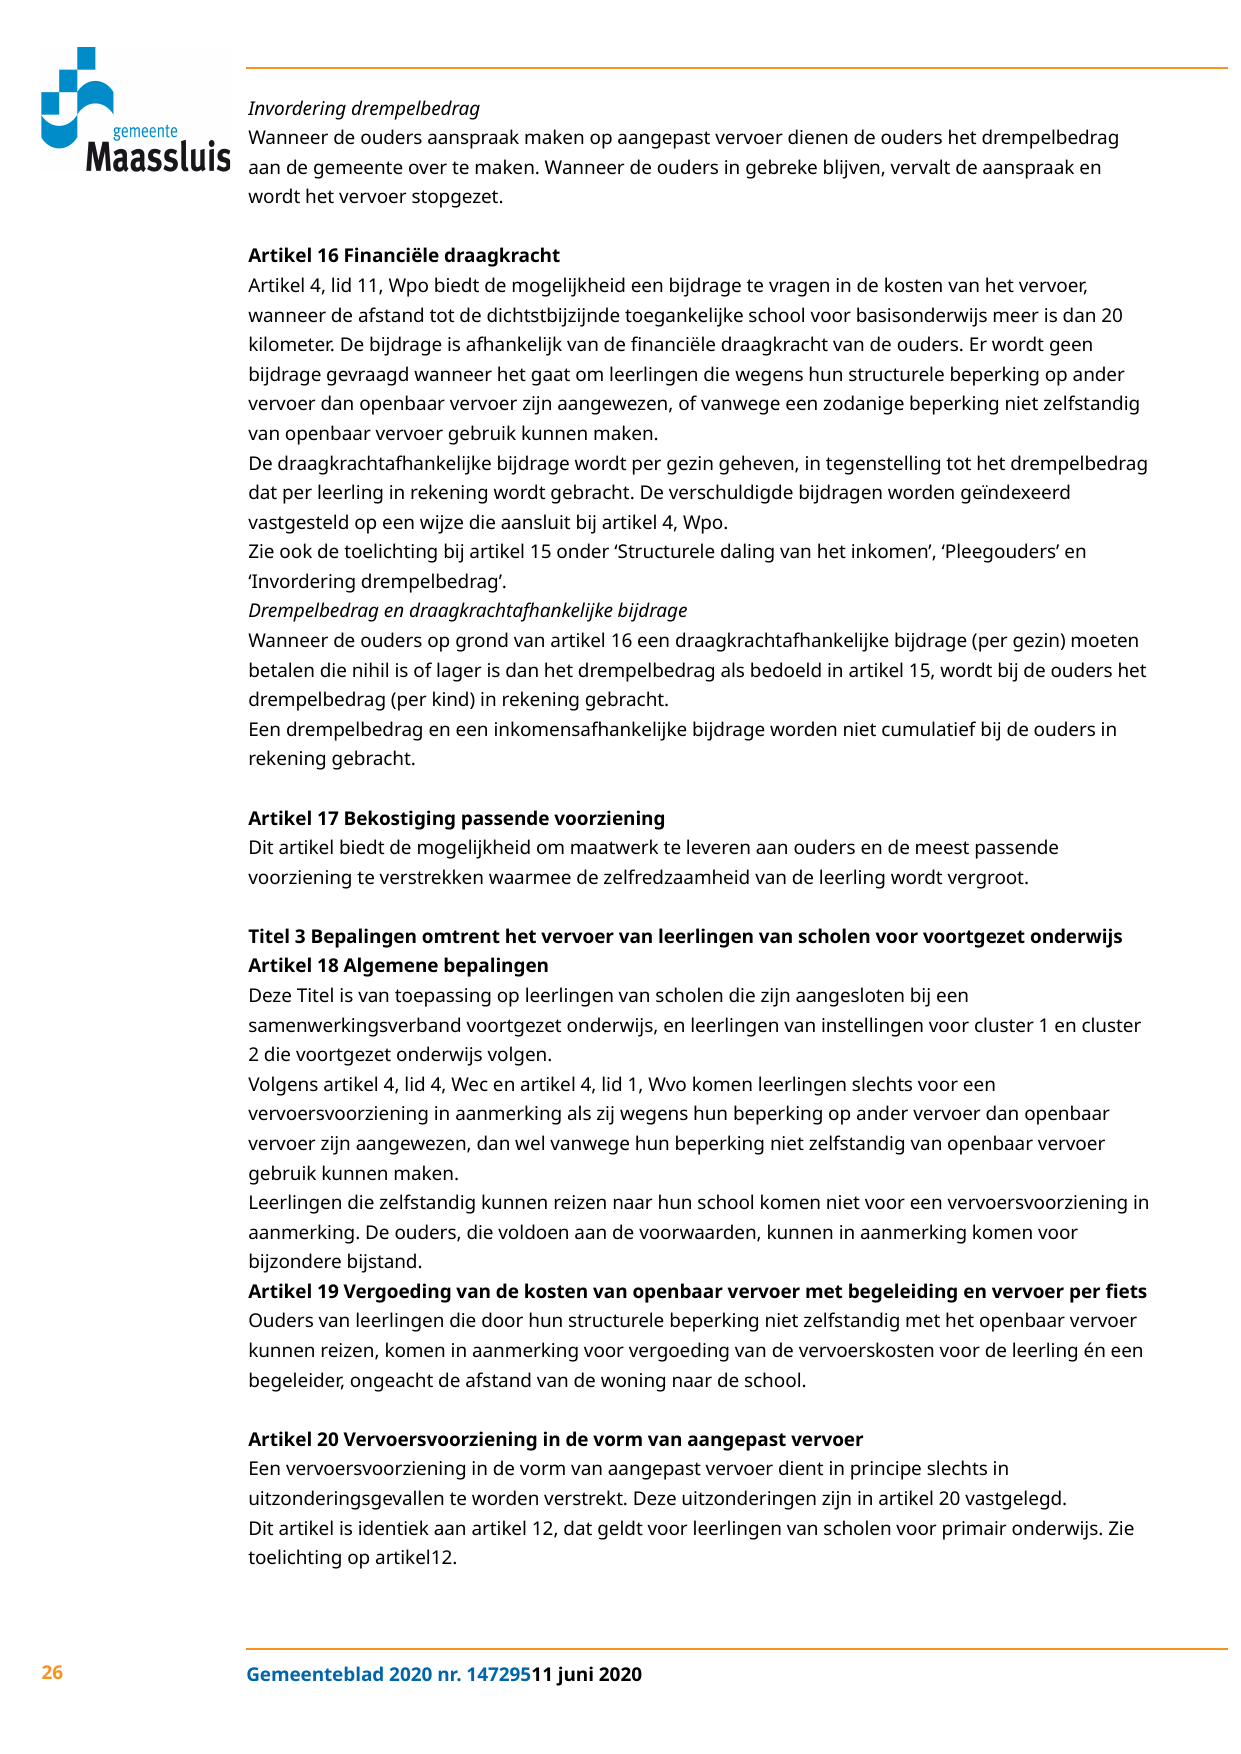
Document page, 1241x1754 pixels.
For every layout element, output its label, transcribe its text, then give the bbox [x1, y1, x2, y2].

text Artikel 20 Vervoersvoorziening in de vorm van aangepast vervoer [248, 1426, 1152, 1452]
text Artikel 16 Financiële draagkracht [248, 243, 1152, 268]
text Zie ook de toelichting bij artikel 15 onder ‘Structurele daling van het inkomen’, ‘Pleegouders’ en ‘Invordering drempelbedrag’. [248, 538, 1152, 594]
text Artikel 19 Vergoeding van de kosten van openbaar vervoer met begeleiding en vervoer per fiets [248, 1278, 1152, 1304]
text Titel 3 Bepalingen omtrent het vervoer van leerlingen van scholen voor voortgezet onderwijs [248, 923, 1152, 949]
text Leerlingen die zelfstandig kunnen reizen naar hun school komen niet voor een vervoersvoorziening in aanmerking. De ouders, die voldoen aan de voorwaarden, kunnen in aanmerking komen voor bijzondere bijstand. [248, 1189, 1152, 1274]
text Artikel 17 Bekostiging passende voorziening [248, 805, 1152, 831]
text Drempelbedrag en draagkrachtafhankelijke bijdrage [248, 598, 1152, 623]
text Wanneer de ouders aanspraak maken op aangepast vervoer dienen de ouders het drempelbedrag aan de gemeente over te maken. Wanneer de ouders in gebreke blijven, vervalt de aanspraak en wordt het vervoer stopgezet. [248, 124, 1152, 209]
text Ouders van leerlingen die door hun structurele beperking niet zelfstandig met het openbaar vervoer kunnen reizen, komen in aanmerking voor vergoeding van de vervoerskosten voor de leerling én een begeleider, ongeacht de afstand van de woning naar de school. [248, 1308, 1152, 1393]
text De draagkrachtafhankelijke bijdrage wordt per gezin geheven, in tegenstelling tot het drempelbedrag dat per leerling in rekening wordt gebracht. De verschuldigde bijdragen worden geïndexeerd vastgesteld op een wijze die aansluit bij artikel 4, Wpo. [248, 450, 1152, 535]
text Wanneer de ouders op grond van artikel 16 een draagkrachtafhankelijke bijdrage (per gezin) moeten betalen die nihil is of lager is dan het drempelbedrag als bedoeld in artikel 15, wordt bij de ouders het drempelbedrag (per kind) in rekening gebracht. [248, 627, 1152, 712]
text Dit artikel is identiek aan artikel 12, dat geldt voor leerlingen van scholen voor primair onderwijs. Zie toelichting op artikel12. [248, 1515, 1152, 1570]
picture [41, 47, 231, 172]
text Artikel 4, lid 11, Wpo biedt de mogelijkheid een bijdrage te vragen in de kosten van het vervoer, wanneer de afstand tot de dichtstbijzijnde toegankelijke school voor basisonderwijs meer is dan 20 kilometer. De bijdrage is afhankelijk van de financiële draagkracht van de ouders. Er wordt geen bijdrage gevraagd wanneer het gaat om leerlingen die wegens hun structurele beperking op ander vervoer dan openbaar vervoer zijn aangewezen, of vanwege een zodanige beperking niet zelfstandig van openbaar vervoer gebruik kunnen maken. [248, 272, 1152, 446]
text Een drempelbedrag en een inkomensafhankelijke bijdrage worden niet cumulatief bij de ouders in rekening gebracht. [248, 716, 1152, 771]
text Deze Titel is van toepassing op leerlingen van scholen die zijn aangesloten bij een samenwerkingsverband voortgezet onderwijs, en leerlingen van instellingen voor cluster 1 en cluster 2 die voortgezet onderwijs volgen. [248, 982, 1152, 1067]
text Dit artikel biedt de mogelijkheid om maatwerk te leveren aan ouders en de meest passende voorziening te verstrekken waarmee de zelfredzaamheid van de leerling wordt vergroot. [248, 834, 1152, 890]
text Artikel 18 Algemene bepalingen [248, 953, 1152, 978]
picture [41, 47, 77, 92]
text Invordering drempelbedrag [248, 95, 1152, 121]
text Een vervoersvoorziening in de vorm van aangepast vervoer dient in principe slechts in uitzonderingsgevallen te worden verstrekt. Deze uitzonderingen zijn in artikel 20 vastgelegd. [248, 1456, 1152, 1511]
text Volgens artikel 4, lid 4, Wec en artikel 4, lid 1, Wvo komen leerlingen slechts voor een vervoersvoorziening in aanmerking als zij wegens hun beperking op ander vervoer dan openbaar vervoer zijn aangewezen, dan wel vanwege hun beperking niet zelfstandig van openbaar vervoer gebruik kunnen maken. [248, 1071, 1152, 1186]
